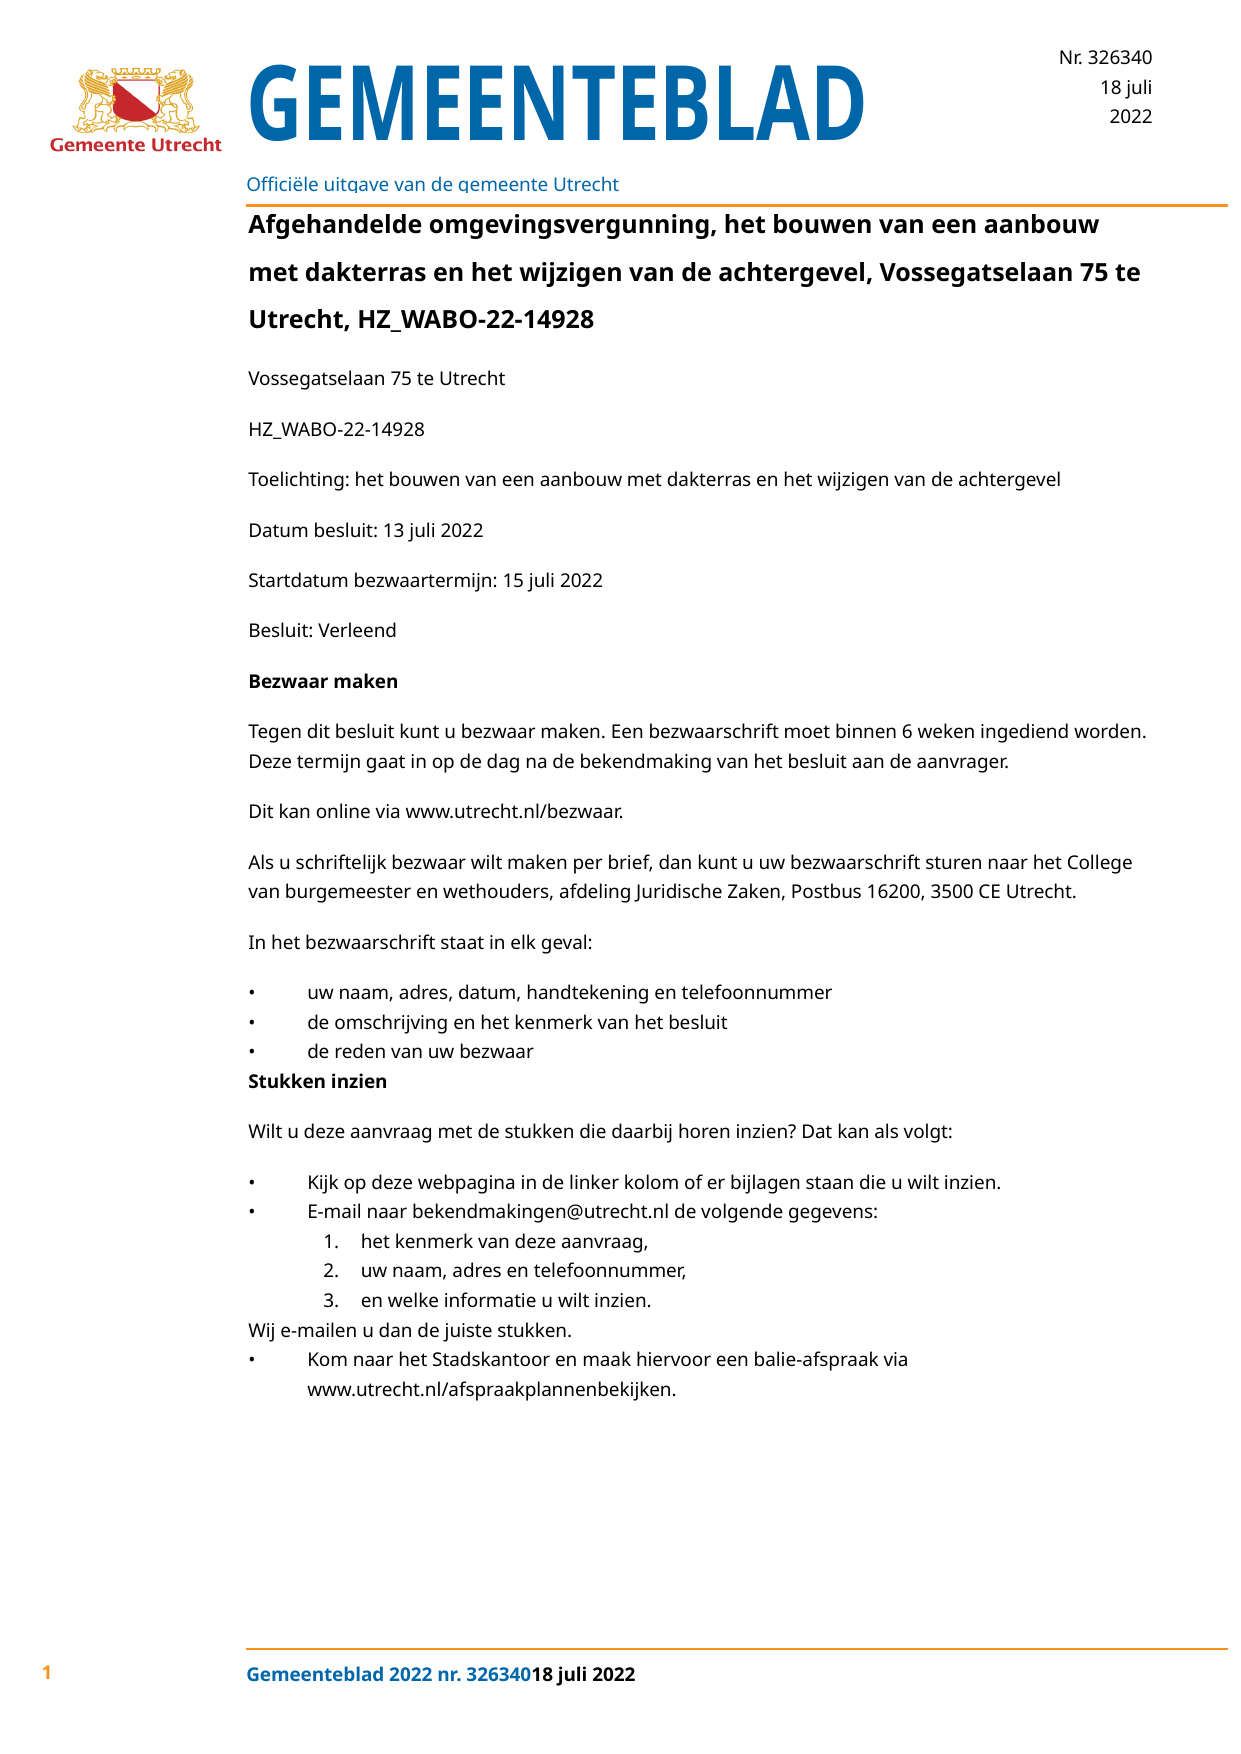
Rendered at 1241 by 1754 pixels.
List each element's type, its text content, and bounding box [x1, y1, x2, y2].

text Toelichting: het bouwen van een aanbouw met dakterras en het wijzigen van de achtergevel [248, 466, 1152, 492]
list uw naam, adres, datum, handtekening en telefoonnummer [248, 979, 1152, 1005]
text Stukken inzien [248, 1068, 1152, 1094]
text Wilt u deze aanvraag met de stukken die daarbij horen inzien? Dat kan als volgt: [248, 1118, 1152, 1144]
text HZ_WABO-22-14928 [248, 416, 1152, 442]
list uw naam, adres en telefoonnummer, [323, 1258, 1152, 1283]
list E-mail naar bekendmakingen@utrecht.nl de volgende gegevens: [248, 1198, 1152, 1224]
list de omschrijving en het kenmerk van het besluit [248, 1009, 1152, 1034]
text Datum besluit: 13 juli 2022 [248, 517, 1152, 542]
text Bezwaar maken [248, 668, 1152, 694]
text Tegen dit besluit kunt u bezwaar maken. Een bezwaarschrift moet binnen 6 weken ingediend worden. Deze termijn gaat in op de dag na de bekendmaking van het besluit aan de aanvrager. [248, 718, 1152, 774]
text Wij e-mailen u dan de juiste stukken. [248, 1317, 1152, 1342]
list Kijk op deze webpagina in de linker kolom of er bijlagen staan die u wilt inzien. [248, 1169, 1152, 1194]
picture [41, 47, 231, 172]
list Kom naar het Stadskantoor en maak hiervoor een balie-afspraak via www.utrecht.nl/afspraakplannenbekijken. [248, 1346, 1152, 1402]
list en welke informatie u wilt inzien. [323, 1287, 1152, 1313]
text In het bezwaarschrift staat in elk geval: [248, 929, 1152, 954]
list het kenmerk van deze aanvraag, [323, 1228, 1152, 1254]
text Vossegatselaan 75 te Utrecht [248, 366, 1152, 391]
text Afgehandelde omgevingsvergunning, het bouwen van een aanbouw met dakterras en het wijzigen van de achtergevel, Vossegatselaan 75 te Utrecht, HZ_WABO-22-14928 [248, 207, 1152, 336]
list de reden van uw bezwaar [248, 1038, 1152, 1064]
text Dit kan online via www.utrecht.nl/bezwaar. [248, 798, 1152, 824]
text Besluit: Verleend [248, 618, 1152, 643]
text Startdatum bezwaartermijn: 15 juli 2022 [248, 567, 1152, 593]
text Als u schriftelijk bezwaar wilt maken per brief, dan kunt u uw bezwaarschrift sturen naar het College van burgemeester en wethouders, afdeling Juridische Zaken, Postbus 16200, 3500 CE Utrecht. [248, 849, 1152, 904]
